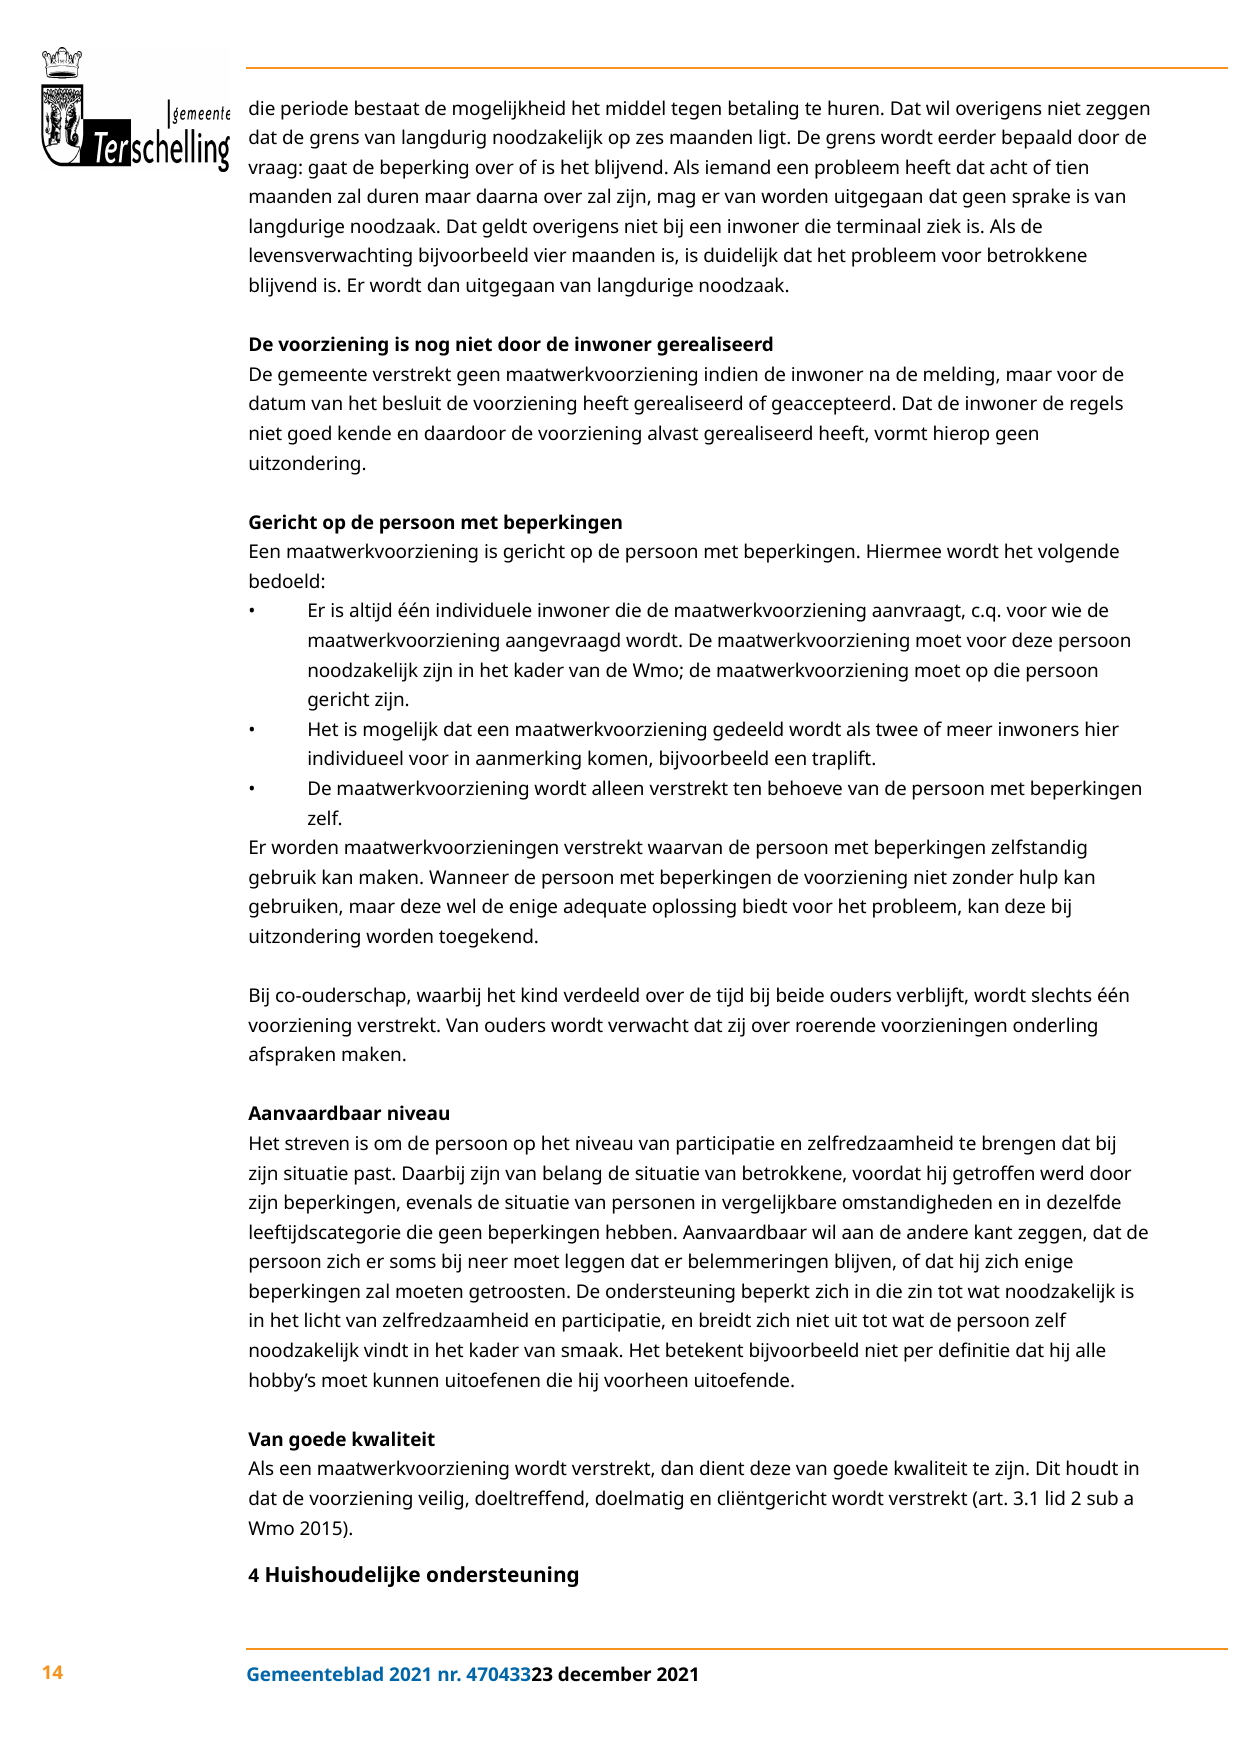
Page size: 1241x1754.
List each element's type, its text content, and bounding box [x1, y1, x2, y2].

text Er worden maatwerkvoorzieningen verstrekt waarvan de persoon met beperkingen zelfstandig gebruik kan maken. Wanneer de persoon met beperkingen de voorziening niet zonder hulp kan gebruiken, maar deze wel de enige adequate oplossing biedt voor het probleem, kan deze bij uitzondering worden toegekend. [248, 834, 1152, 949]
text De voorziening is nog niet door de inwoner gerealiseerd [248, 331, 1152, 357]
picture [41, 47, 231, 172]
list Het is mogelijk dat een maatwerkvoorziening gedeeld wordt als twee of meer inwoners hier individueel voor in aanmerking komen, bijvoorbeeld een traplift. [248, 716, 1152, 771]
text Van goede kwaliteit [248, 1426, 1152, 1452]
text De gemeente verstrekt geen maatwerkvoorziening indien de inwoner na de melding, maar voor de datum van het besluit de voorziening heeft gerealiseerd of geaccepteerd. Dat de inwoner de regels niet goed kende en daardoor de voorziening alvast gerealiseerd heeft, vormt hierop geen uitzondering. [248, 361, 1152, 476]
text Gericht op de persoon met beperkingen [248, 509, 1152, 535]
text Het streven is om de persoon op het niveau van participatie en zelfredzaamheid te brengen dat bij zijn situatie past. Daarbij zijn van belang de situatie van betrokkene, voordat hij getroffen werd door zijn beperkingen, evenals de situatie van personen in vergelijkbare omstandigheden en in dezelfde leeftijdscategorie die geen beperkingen hebben. Aanvaardbaar wil aan de andere kant zeggen, dat de persoon zich er soms bij neer moet leggen dat er belemmeringen blijven, of dat hij zich enige beperkingen zal moeten getroosten. De ondersteuning beperkt zich in die zin tot wat noodzakelijk is in het licht van zelfredzaamheid en participatie, en breidt zich niet uit tot wat de persoon zelf noodzakelijk vindt in het kader van smaak. Het betekent bijvoorbeeld niet per definitie dat hij alle hobby’s moet kunnen uitoefenen die hij voorheen uitoefende. [248, 1130, 1152, 1393]
text Een maatwerkvoorziening is gericht op de persoon met beperkingen. Hiermee wordt het volgende bedoeld: [248, 538, 1152, 594]
text Bij co-ouderschap, waarbij het kind verdeeld over de tijd bij beide ouders verblijft, wordt slechts één voorziening verstrekt. Van ouders wordt verwacht dat zij over roerende voorzieningen onderling afspraken maken. [248, 982, 1152, 1067]
text Als een maatwerkvoorziening wordt verstrekt, dan dient deze van goede kwaliteit te zijn. Dit houdt in dat de voorziening veilig, doeltreffend, doelmatig en cliëntgericht wordt verstrekt (art. 3.1 lid 2 sub a Wmo 2015). [248, 1456, 1152, 1541]
list De maatwerkvoorziening wordt alleen verstrekt ten behoeve van de persoon met beperkingen zelf. [248, 775, 1152, 831]
text die periode bestaat de mogelijkheid het middel tegen betaling te huren. Dat wil overigens niet zeggen dat de grens van langdurig noodzakelijk op zes maanden ligt. De grens wordt eerder bepaald door de vraag: gaat de beperking over of is het blijvend. Als iemand een probleem heeft dat acht of tien maanden zal duren maar daarna over zal zijn, mag er van worden uitgegaan dat geen sprake is van langdurige noodzaak. Dat geldt overigens niet bij een inwoner die terminaal ziek is. Als de levensverwachting bijvoorbeeld vier maanden is, is duidelijk dat het probleem voor betrokkene blijvend is. Er wordt dan uitgegaan van langdurige noodzaak. [248, 95, 1152, 298]
text Aanvaardbaar niveau [248, 1101, 1152, 1126]
list Er is altijd één individuele inwoner die de maatwerkvoorziening aanvraagt, c.q. voor wie de maatwerkvoorziening aangevraagd wordt. De maatwerkvoorziening moet voor deze persoon noodzakelijk zijn in het kader van de Wmo; de maatwerkvoorziening moet op die persoon gericht zijn. [248, 598, 1152, 712]
text 4 Huishoudelijke ondersteuning [248, 1560, 1152, 1589]
